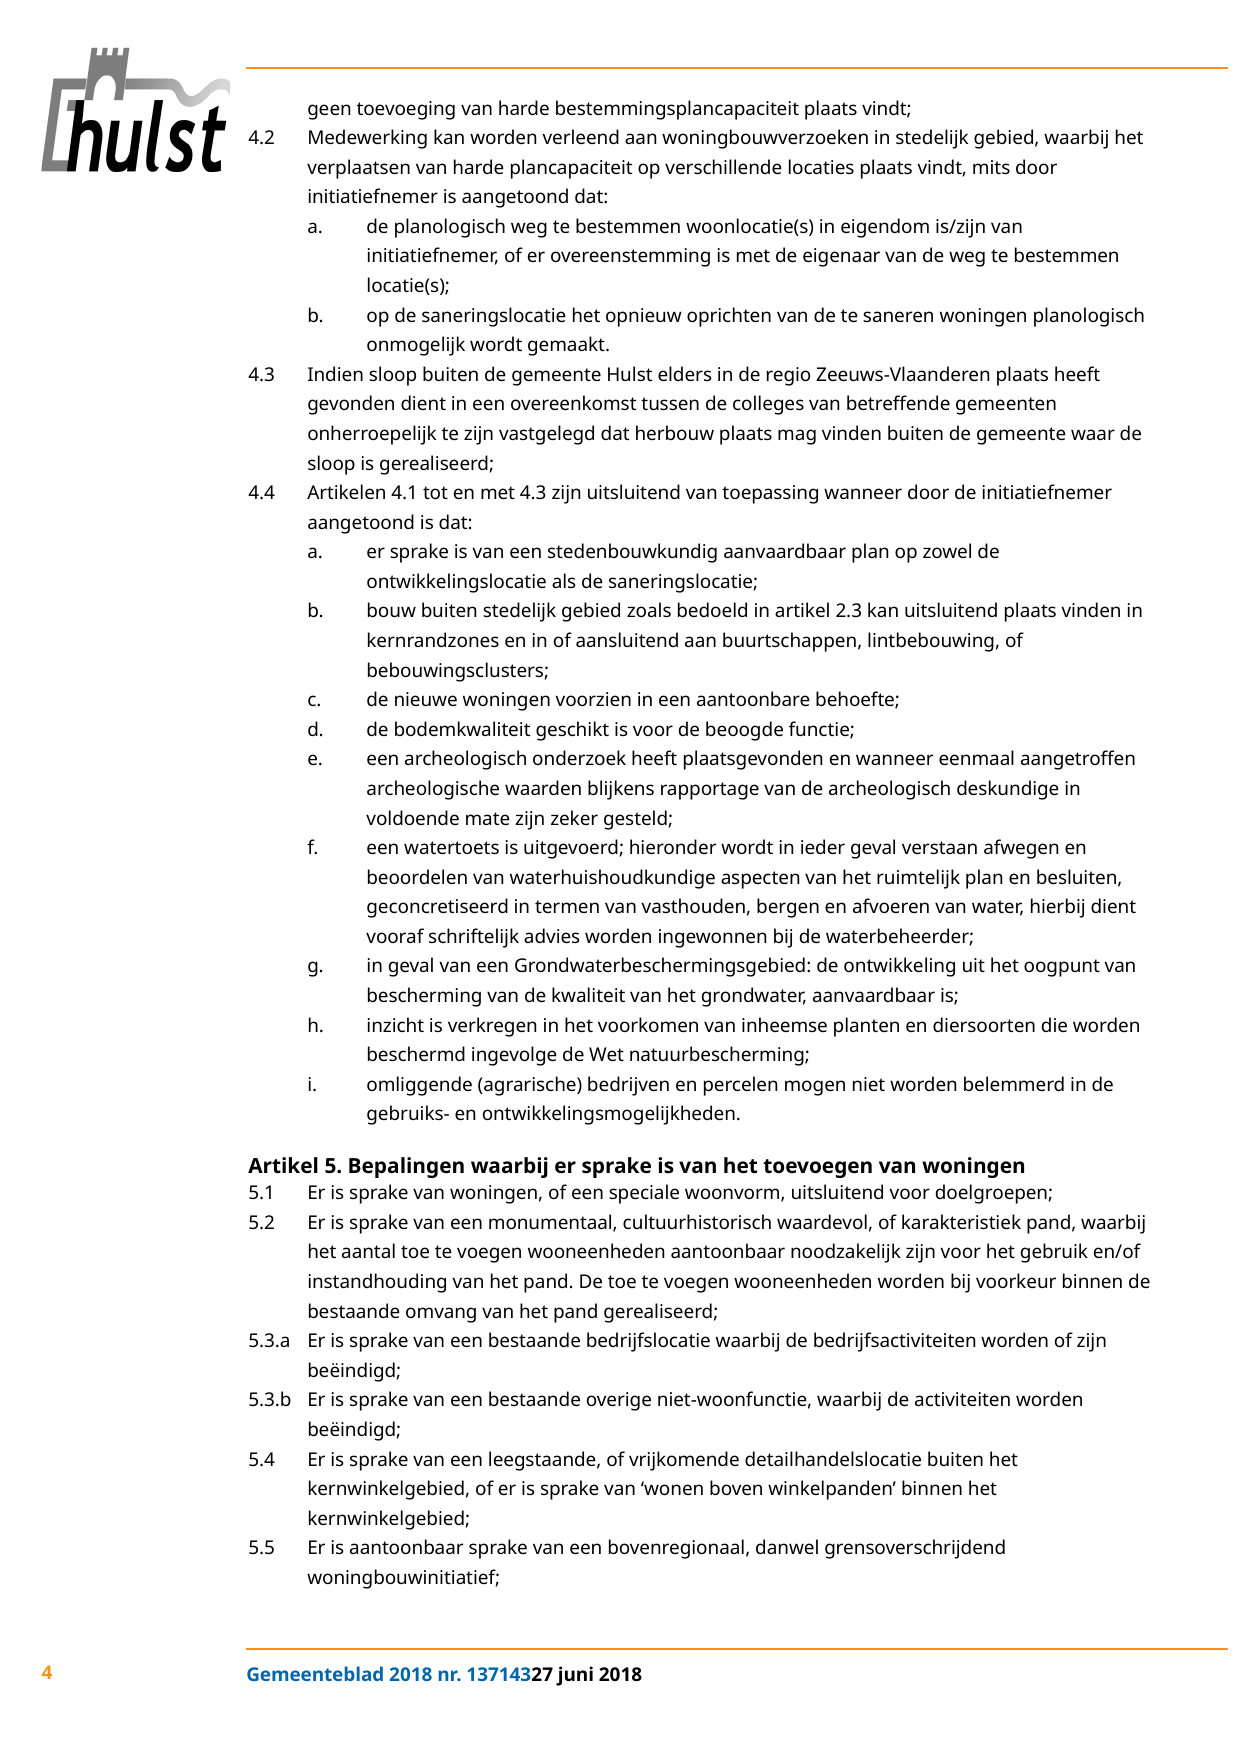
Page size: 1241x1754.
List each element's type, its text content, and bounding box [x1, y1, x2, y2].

list Er is sprake van een monumentaal, cultuurhistorisch waardevol, of karakteristiek pand, waarbij het aantal toe te voegen wooneenheden aantoonbaar noodzakelijk zijn voor het gebruik en/of instandhouding van het pand. De toe te voegen wooneenheden worden bij voorkeur binnen de bestaande omvang van het pand gerealiseerd; [248, 1209, 1152, 1323]
list inzicht is verkregen in het voorkomen van inheemse planten en diersoorten die worden beschermd ingevolge de Wet natuurbescherming; [307, 1012, 1152, 1067]
list omliggende (agrarische) bedrijven en percelen mogen niet worden belemmerd in de gebruiks- en ontwikkelingsmogelijkheden. [307, 1071, 1152, 1126]
list Er is sprake van woningen, of een speciale woonvorm, uitsluitend voor doelgroepen; [248, 1179, 1152, 1205]
list een watertoets is uitgevoerd; hieronder wordt in ieder geval verstaan afwegen en beoordelen van waterhuishoudkundige aspecten van het ruimtelijk plan en besluiten, geconcretiseerd in termen van vasthouden, bergen en afvoeren van water, hierbij dient vooraf schriftelijk advies worden ingewonnen bij de waterbeheerder; [307, 834, 1152, 949]
list bouw buiten stedelijk gebied zoals bedoeld in artikel 2.3 kan uitsluitend plaats vinden in kernrandzones en in of aansluitend aan buurtschappen, lintbebouwing, of bebouwingsclusters; [307, 598, 1152, 683]
list de bodemkwaliteit geschikt is voor de beoogde functie; [307, 716, 1152, 742]
list Er is sprake van een bestaande bedrijfslocatie waarbij de bedrijfsactiviteiten worden of zijn beëindigd; [248, 1327, 1152, 1383]
list geen toevoeging van harde bestemmingsplancapaciteit plaats vindt; [248, 95, 1152, 121]
list de planologisch weg te bestemmen woonlocatie(s) in eigendom is/zijn van initiatiefnemer, of er overeenstemming is met de eigenaar van de weg te bestemmen locatie(s); [307, 213, 1152, 298]
list op de saneringslocatie het opnieuw oprichten van de te saneren woningen planologisch onmogelijk wordt gemaakt. [307, 302, 1152, 357]
list Er is sprake van een leegstaande, of vrijkomende detailhandelslocatie buiten het kernwinkelgebied, of er is sprake van ‘wonen boven winkelpanden’ binnen het kernwinkelgebied; [248, 1446, 1152, 1531]
text Artikel 5. Bepalingen waarbij er sprake is van het toevoegen van woningen [248, 1151, 1152, 1179]
list in geval van een Grondwaterbeschermingsgebied: de ontwikkeling uit het oogpunt van bescherming van de kwaliteit van het grondwater, aanvaardbaar is; [307, 953, 1152, 1008]
list Indien sloop buiten de gemeente Hulst elders in de regio Zeeuws-Vlaanderen plaats heeft gevonden dient in een overeenkomst tussen de colleges van betreffende gemeenten onherroepelijk te zijn vastgelegd dat herbouw plaats mag vinden buiten de gemeente waar de sloop is gerealiseerd; [248, 361, 1152, 476]
list Medewerking kan worden verleend aan woningbouwverzoeken in stedelijk gebied, waarbij het verplaatsen van harde plancapaciteit op verschillende locaties plaats vindt, mits door initiatiefnemer is aangetoond dat: [248, 124, 1152, 209]
list er sprake is van een stedenbouwkundig aanvaardbaar plan op zowel de ontwikkelingslocatie als de saneringslocatie; [307, 538, 1152, 594]
list Er is aantoonbaar sprake van een bovenregionaal, danwel grensoverschrijdend woningbouwinitiatief; [248, 1534, 1152, 1590]
list de nieuwe woningen voorzien in een aantoonbare behoefte; [307, 686, 1152, 712]
list Er is sprake van een bestaande overige niet-woonfunctie, waarbij de activiteiten worden beëindigd; [248, 1387, 1152, 1442]
list een archeologisch onderzoek heeft plaatsgevonden en wanneer eenmaal aangetroffen archeologische waarden blijkens rapportage van de archeologisch deskundige in voldoende mate zijn zeker gesteld; [307, 746, 1152, 831]
list Artikelen 4.1 tot en met 4.3 zijn uitsluitend van toepassing wanneer door de initiatiefnemer aangetoond is dat: [248, 479, 1152, 535]
picture [41, 47, 231, 172]
